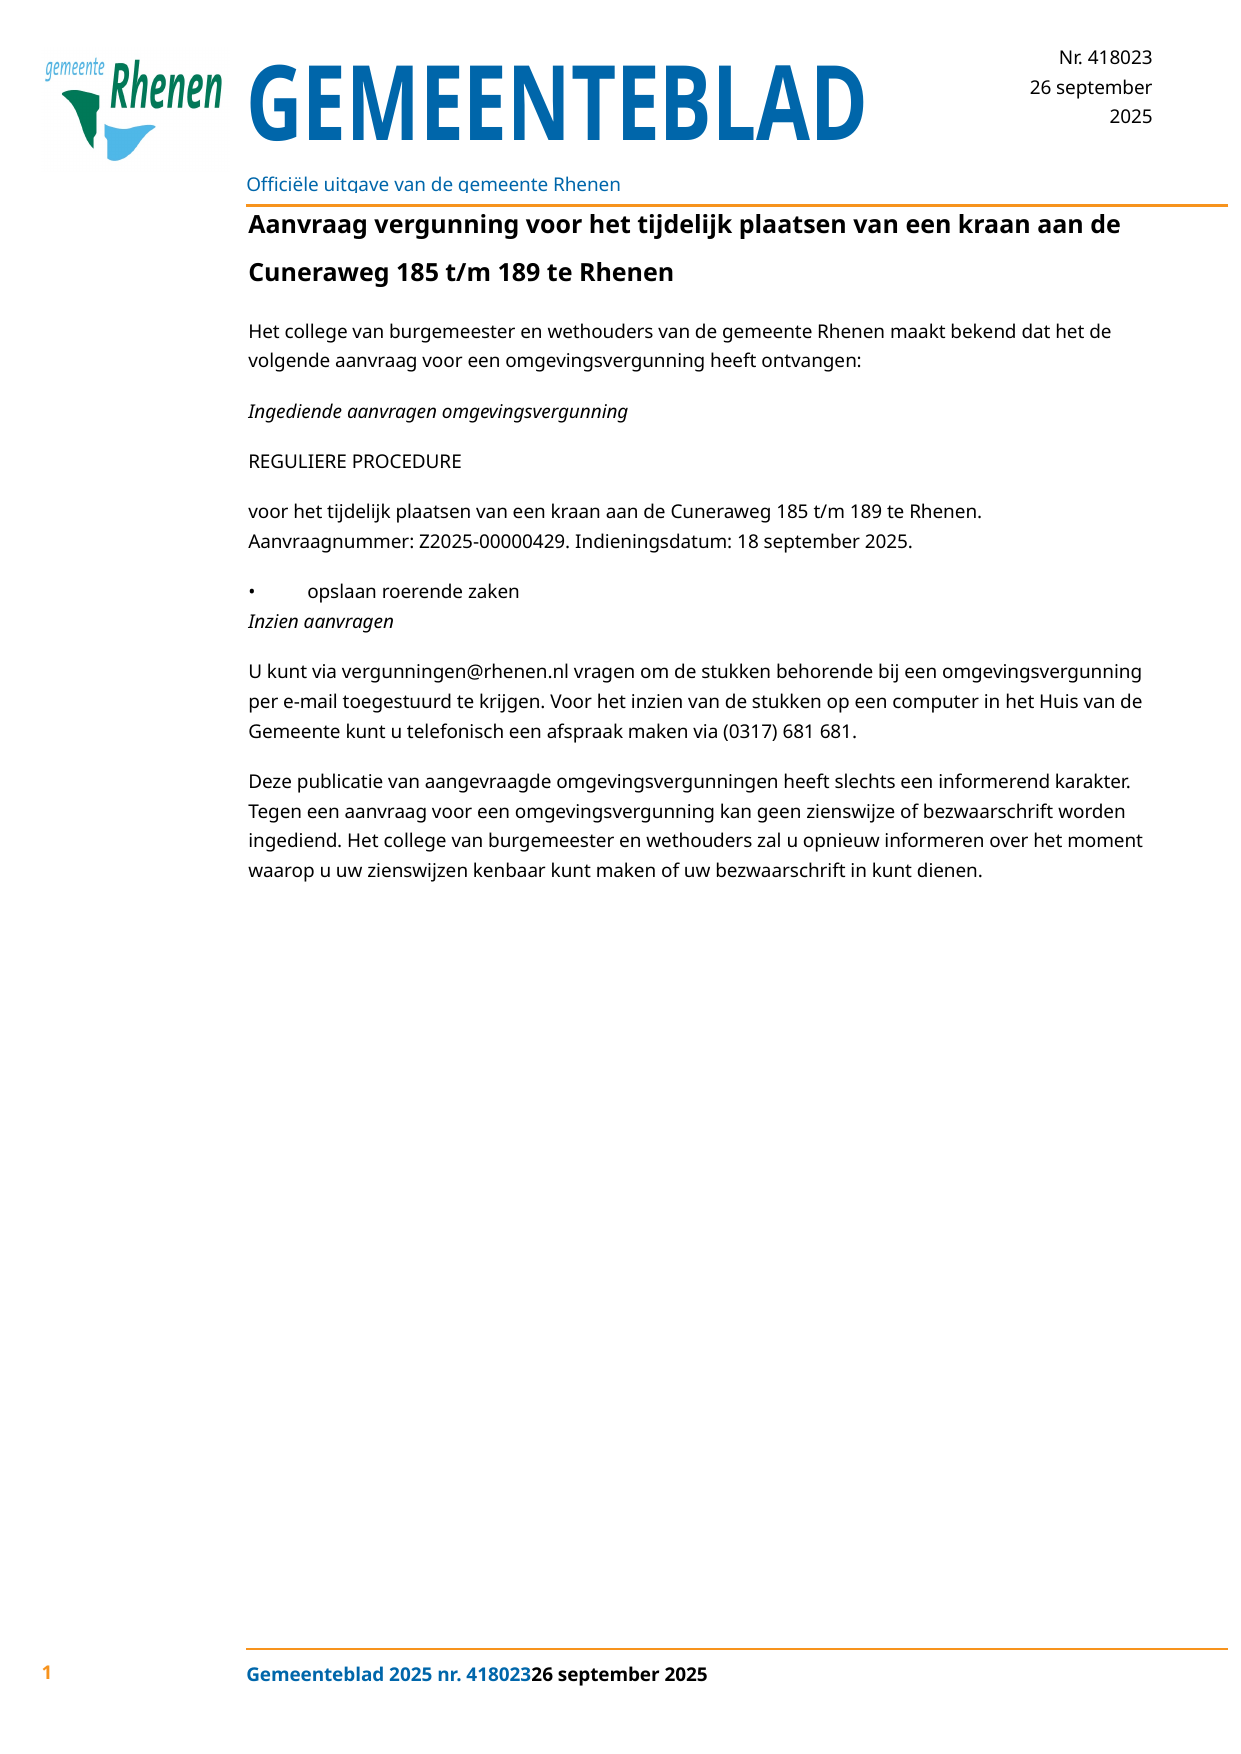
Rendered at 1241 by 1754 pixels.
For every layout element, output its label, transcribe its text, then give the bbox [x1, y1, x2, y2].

text voor het tijdelijk plaatsen van een kraan aan de Cuneraweg 185 t/m 189 te Rhenen. Aanvraagnummer: Z2025-00000429. Indieningsdatum: 18 september 2025. [248, 499, 1152, 554]
text Deze publicatie van aangevraagde omgevingsvergunningen heeft slechts een informerend karakter. Tegen een aanvraag voor een omgevingsvergunning kan geen zienswijze of bezwaarschrift worden ingediend. Het college van burgemeester en wethouders zal u opnieuw informeren over het moment waarop u uw zienswijzen kenbaar kunt maken of uw bezwaarschrift in kunt dienen. [248, 768, 1152, 883]
text Aanvraag vergunning voor het tijdelijk plaatsen van een kraan aan de Cuneraweg 185 t/m 189 te Rhenen [248, 207, 1152, 288]
picture [41, 47, 231, 172]
list opslaan roerende zaken [248, 579, 1152, 604]
text Ingediende aanvragen omgevingsvergunning [248, 398, 1152, 424]
text Het college van burgemeester en wethouders van de gemeente Rhenen maakt bekend dat het de volgende aanvraag voor een omgevingsvergunning heeft ontvangen: [248, 318, 1152, 373]
text REGULIERE PROCEDURE [248, 448, 1152, 474]
text U kunt via vergunningen@rhenen.nl vragen om de stukken behorende bij een omgevingsvergunning per e-mail toegestuurd te krijgen. Voor het inzien van de stukken op een computer in het Huis van de Gemeente kunt u telefonisch een afspraak maken via (0317) 681 681. [248, 659, 1152, 744]
text Inzien aanvragen [248, 608, 1152, 634]
